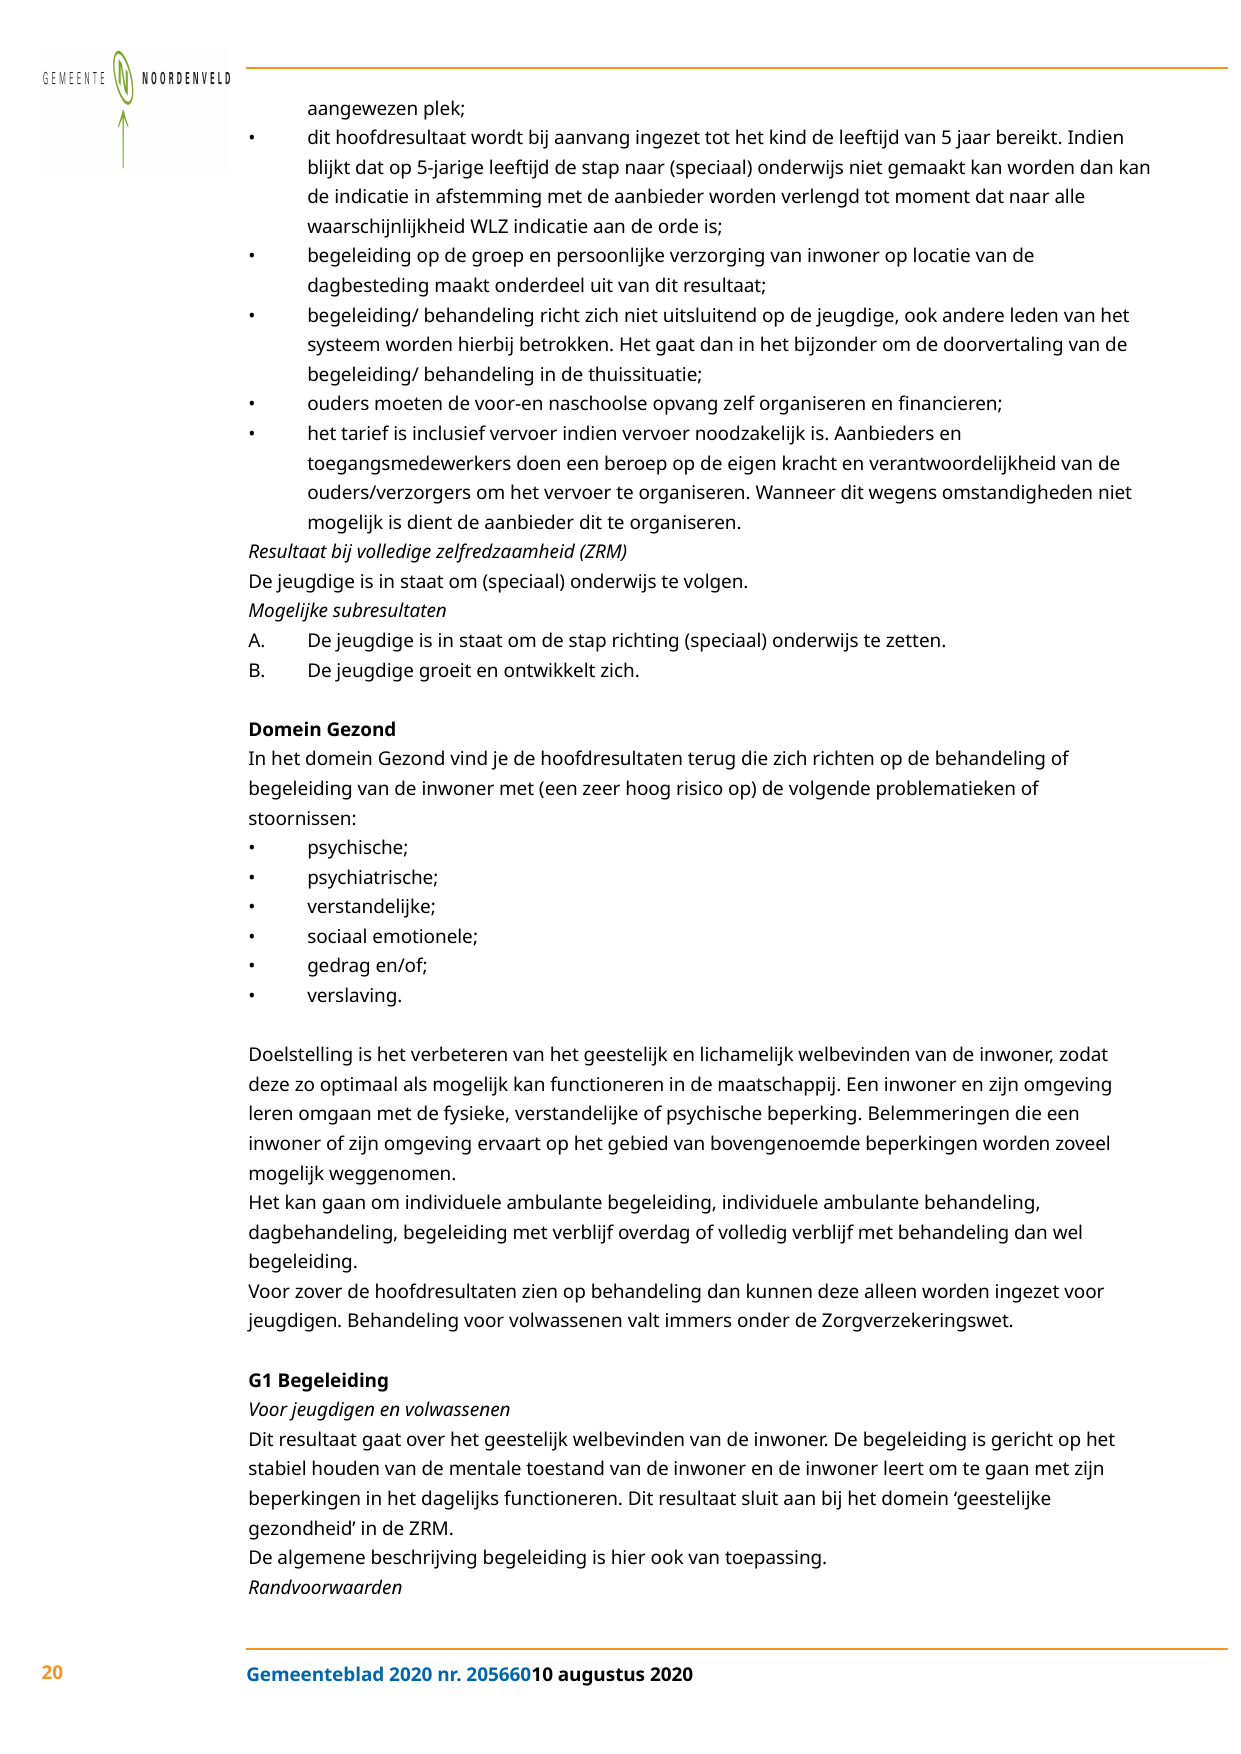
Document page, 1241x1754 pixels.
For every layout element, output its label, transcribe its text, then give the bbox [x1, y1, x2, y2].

list het tarief is inclusief vervoer indien vervoer noodzakelijk is. Aanbieders en toegangsmedewerkers doen een beroep op de eigen kracht en verantwoordelijkheid van de ouders/verzorgers om het vervoer te organiseren. Wanneer dit wegens omstandigheden niet mogelijk is dient de aanbieder dit te organiseren. [248, 420, 1152, 535]
text De jeugdige is in staat om (speciaal) onderwijs te volgen. [248, 568, 1152, 594]
text Voor zover de hoofdresultaten zien op behandeling dan kunnen deze alleen worden ingezet voor jeugdigen. Behandeling voor volwassenen valt immers onder de Zorgverzekeringswet. [248, 1278, 1152, 1333]
text Dit resultaat gaat over het geestelijk welbevinden van de inwoner. De begeleiding is gericht op het stabiel houden van de mentale toestand van de inwoner en de inwoner leert om te gaan met zijn beperkingen in het dagelijks functioneren. Dit resultaat sluit aan bij het domein ‘geestelijke gezondheid’ in de ZRM. [248, 1426, 1152, 1541]
text Resultaat bij volledige zelfredzaamheid (ZRM) [248, 538, 1152, 564]
text Mogelijke subresultaten [248, 598, 1152, 623]
list ouders moeten de voor-en naschoolse opvang zelf organiseren en financieren; [248, 391, 1152, 416]
list sociaal emotionele; [248, 923, 1152, 949]
list psychiatrische; [248, 864, 1152, 890]
list De jeugdige groeit en ontwikkelt zich. [248, 657, 1152, 683]
list begeleiding/ behandeling richt zich niet uitsluitend op de jeugdige, ook andere leden van het systeem worden hierbij betrokken. Het gaat dan in het bijzonder om de doorvertaling van de begeleiding/ behandeling in de thuissituatie; [248, 302, 1152, 387]
text Randvoorwaarden [248, 1574, 1152, 1600]
list dit hoofdresultaat wordt bij aanvang ingezet tot het kind de leeftijd van 5 jaar bereikt. Indien blijkt dat op 5-jarige leeftijd de stap naar (speciaal) onderwijs niet gemaakt kan worden dan kan de indicatie in afstemming met de aanbieder worden verlengd tot moment dat naar alle waarschijnlijkheid WLZ indicatie aan de orde is; [248, 124, 1152, 239]
picture [41, 47, 231, 172]
list begeleiding op de groep en persoonlijke verzorging van inwoner op locatie van de dagbesteding maakt onderdeel uit van dit resultaat; [248, 243, 1152, 298]
text Doelstelling is het verbeteren van het geestelijk en lichamelijk welbevinden van de inwoner, zodat deze zo optimaal als mogelijk kan functioneren in de maatschappij. Een inwoner en zijn omgeving leren omgaan met de fysieke, verstandelijke of psychische beperking. Belemmeringen die een inwoner of zijn omgeving ervaart op het gebied van bovengenoemde beperkingen worden zoveel mogelijk weggenomen. [248, 1041, 1152, 1186]
list gedrag en/of; [248, 953, 1152, 978]
list psychische; [248, 834, 1152, 860]
text De algemene beschrijving begeleiding is hier ook van toepassing. [248, 1544, 1152, 1570]
list aangewezen plek; [248, 95, 1152, 121]
text Voor jeugdigen en volwassenen [248, 1396, 1152, 1422]
text Het kan gaan om individuele ambulante begeleiding, individuele ambulante behandeling, dagbehandeling, begeleiding met verblijf overdag of volledig verblijf met behandeling dan wel begeleiding. [248, 1189, 1152, 1274]
list verstandelijke; [248, 893, 1152, 919]
text G1 Begeleiding [248, 1367, 1152, 1393]
text Domein Gezond [248, 716, 1152, 742]
text In het domein Gezond vind je de hoofdresultaten terug die zich richten op de behandeling of begeleiding van de inwoner met (een zeer hoog risico op) de volgende problematieken of stoornissen: [248, 746, 1152, 831]
list De jeugdige is in staat om de stap richting (speciaal) onderwijs te zetten. [248, 627, 1152, 653]
list verslaving. [248, 982, 1152, 1008]
